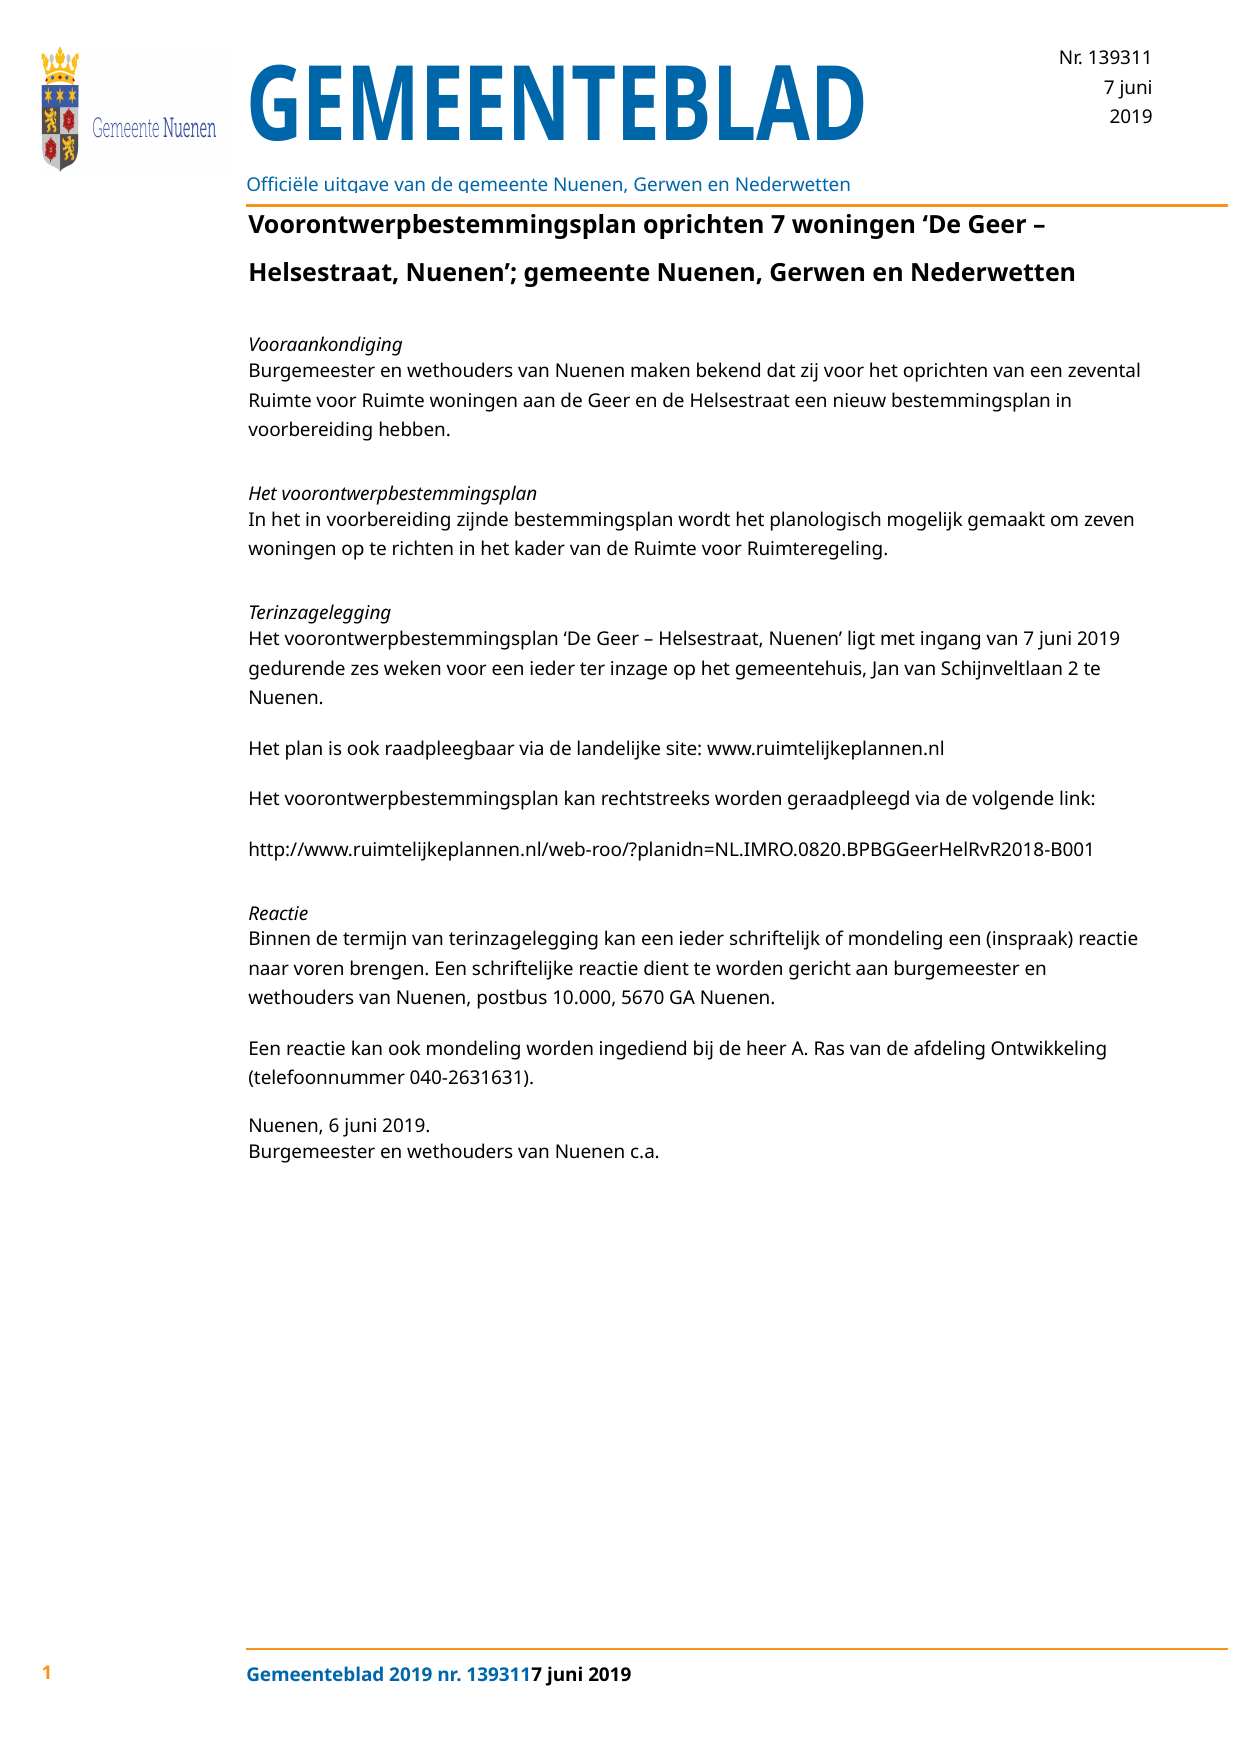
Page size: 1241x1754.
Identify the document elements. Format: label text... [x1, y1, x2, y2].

text Voorontwerpbestemmingsplan oprichten 7 woningen ‘De Geer – Helsestraat, Nuenen’; gemeente Nuenen, Gerwen en Nederwetten [248, 207, 1152, 288]
text http://www.ruimtelijkeplannen.nl/web-roo/?planidn=NL.IMRO.0820.BPBGGeerHelRvR2018-B001 [248, 836, 1152, 861]
text Burgemeester en wethouders van Nuenen maken bekend dat zij voor het oprichten van een zevental Ruimte voor Ruimte woningen aan de Geer en de Helsestraat een nieuw bestemmingsplan in voorbereiding hebben. [248, 357, 1152, 442]
text Een reactie kan ook mondeling worden ingediend bij de heer A. Ras van de afdeling Ontwikkeling (telefoonnummer 040-2631631). [248, 1035, 1152, 1090]
text Reactie [248, 900, 1152, 925]
text Terinzagelegging [248, 599, 1152, 625]
text Vooraankondiging [248, 331, 1152, 357]
text Burgemeester en wethouders van Nuenen c.a. [248, 1138, 1152, 1164]
text Binnen de termijn van terinzagelegging kan een ieder schriftelijk of mondeling een (inspraak) reactie naar voren brengen. Een schriftelijke reactie dient te worden gericht aan burgemeester en wethouders van Nuenen, postbus 10.000, 5670 GA Nuenen. [248, 925, 1152, 1010]
text Het plan is ook raadpleegbaar via de landelijke site: www.ruimtelijkeplannen.nl [248, 735, 1152, 761]
text Het voorontwerpbestemmingsplan [248, 480, 1152, 506]
picture [41, 47, 231, 172]
text Nuenen, 6 juni 2019. [248, 1112, 1152, 1138]
text Het voorontwerpbestemmingsplan ‘De Geer – Helsestraat, Nuenen’ ligt met ingang van 7 juni 2019 gedurende zes weken voor een ieder ter inzage op het gemeentehuis, Jan van Schijnveltlaan 2 te Nuenen. [248, 625, 1152, 710]
text In het in voorbereiding zijnde bestemmingsplan wordt het planologisch mogelijk gemaakt om zeven woningen op te richten in het kader van de Ruimte voor Ruimteregeling. [248, 506, 1152, 561]
text Het voorontwerpbestemmingsplan kan rechtstreeks worden geraadpleegd via de volgende link: [248, 785, 1152, 811]
